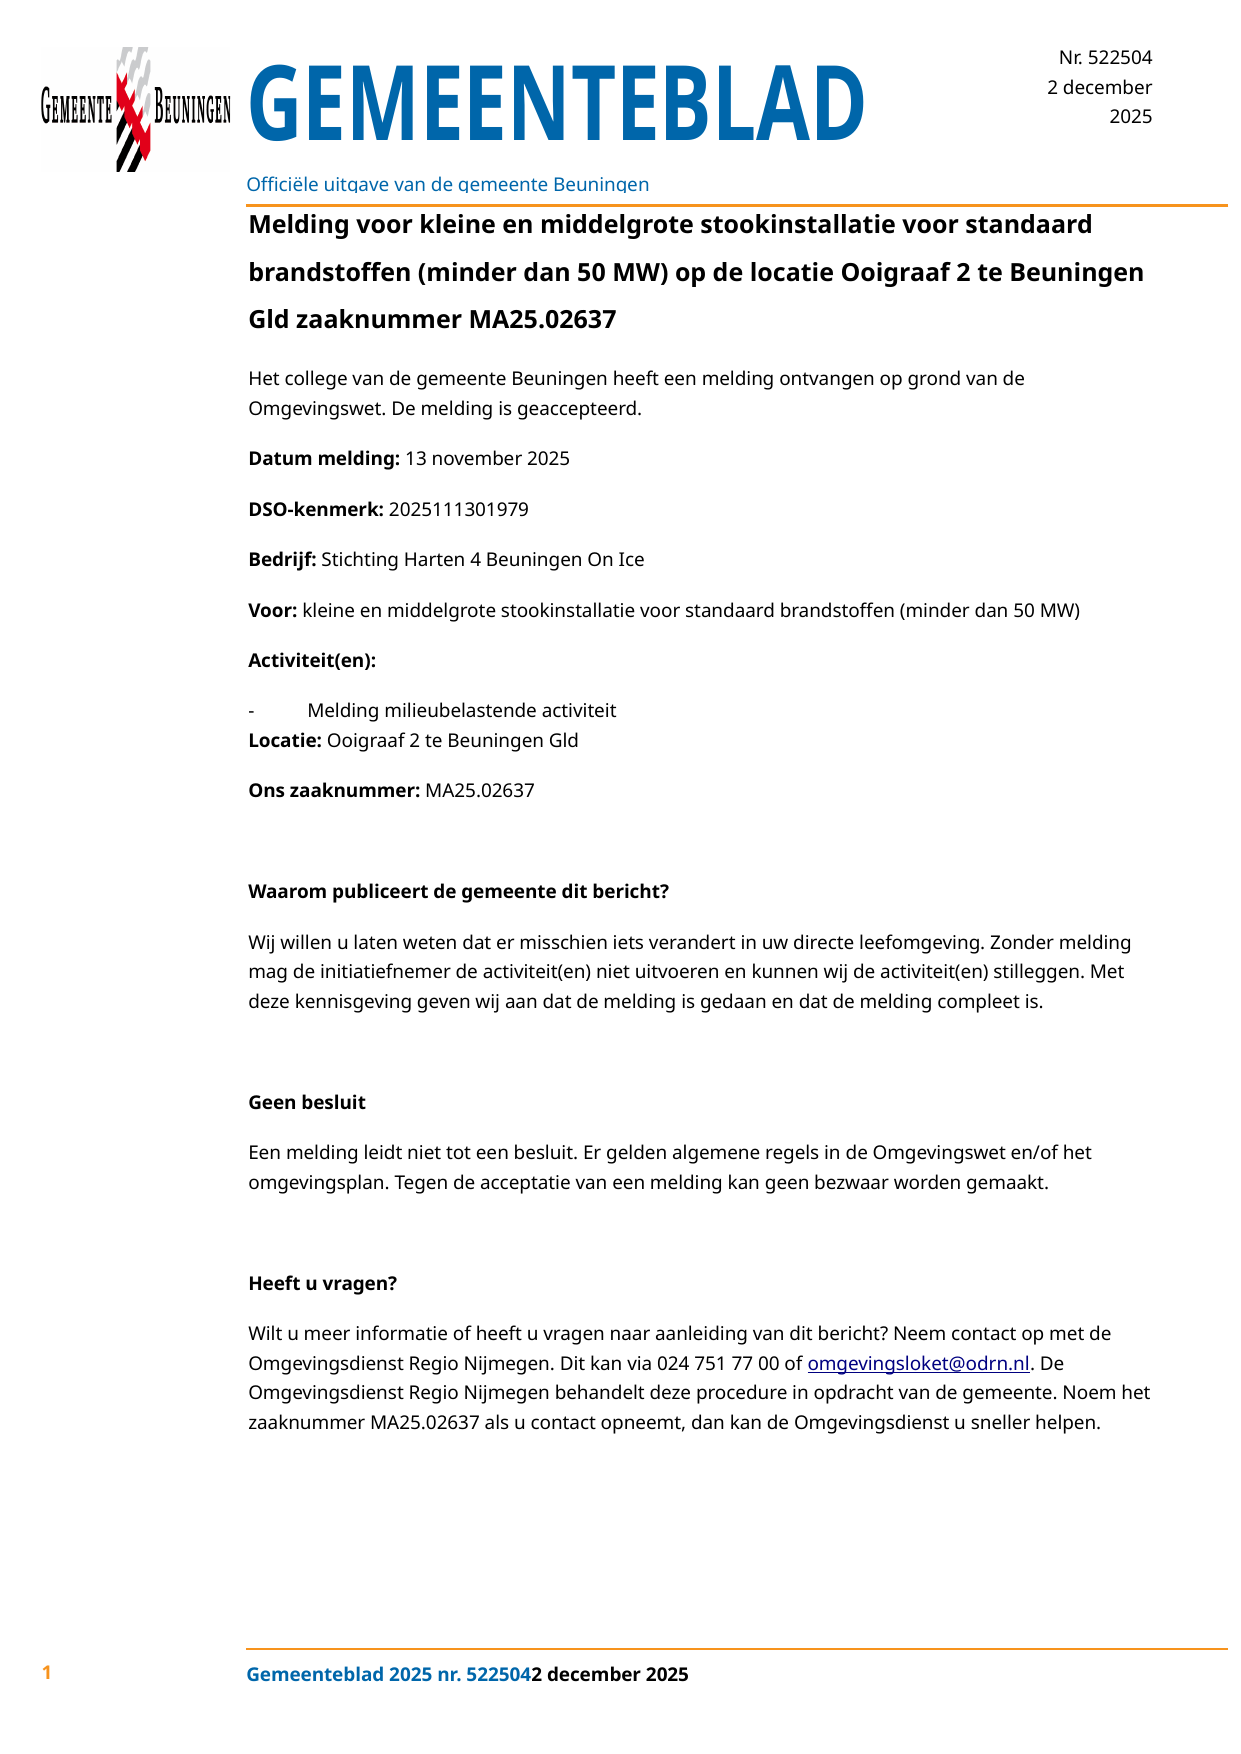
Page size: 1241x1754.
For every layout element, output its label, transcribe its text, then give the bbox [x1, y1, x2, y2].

text Locatie: Ooigraaf 2 te Beuningen Gld [248, 727, 1152, 753]
text Wilt u meer informatie of heeft u vragen naar aanleiding van dit bericht? Neem contact op met de Omgevingsdienst Regio Nijmegen. Dit kan via 024 751 77 00 of omgevingsloket@odrn.nl. De Omgevingsdienst Regio Nijmegen behandelt deze procedure in opdracht van de gemeente. Noem het zaaknummer MA25.02637 als u contact opneemt, dan kan de Omgevingsdienst u sneller helpen. [248, 1320, 1152, 1434]
text Waarom publiceert de gemeente dit bericht? [248, 878, 1152, 904]
text Bedrijf: Stichting Harten 4 Beuningen On Ice [248, 546, 1152, 572]
list Melding milieubelastende activiteit [248, 698, 1152, 723]
text Het college van de gemeente Beuningen heeft een melding ontvangen op grond van de Omgevingswet. De melding is geaccepteerd. [248, 366, 1152, 421]
text Voor: kleine en middelgrote stookinstallatie voor standaard brandstoffen (minder dan 50 MW) [248, 597, 1152, 622]
text Melding voor kleine en middelgrote stookinstallatie voor standaard brandstoffen (minder dan 50 MW) op de locatie Ooigraaf 2 te Beuningen Gld zaaknummer MA25.02637 [248, 207, 1152, 336]
text Ons zaaknummer: MA25.02637 [248, 778, 1152, 803]
text Datum melding: 13 november 2025 [248, 446, 1152, 471]
text Een melding leidt niet tot een besluit. Er gelden algemene regels in de Omgevingswet en/of het omgevingsplan. Tegen de acceptatie van een melding kan geen bezwaar worden gemaakt. [248, 1139, 1152, 1194]
text Heeft u vragen? [248, 1270, 1152, 1295]
picture [41, 47, 231, 172]
text Geen besluit [248, 1089, 1152, 1114]
text DSO-kenmerk: 2025111301979 [248, 496, 1152, 522]
text Wij willen u laten weten dat er misschien iets verandert in uw directe leefomgeving. Zonder melding mag de initiatiefnemer de activiteit(en) niet uitvoeren en kunnen wij de activiteit(en) stilleggen. Met deze kennisgeving geven wij aan dat de melding is gedaan en dat de melding compleet is. [248, 929, 1152, 1014]
text Activiteit(en): [248, 647, 1152, 673]
